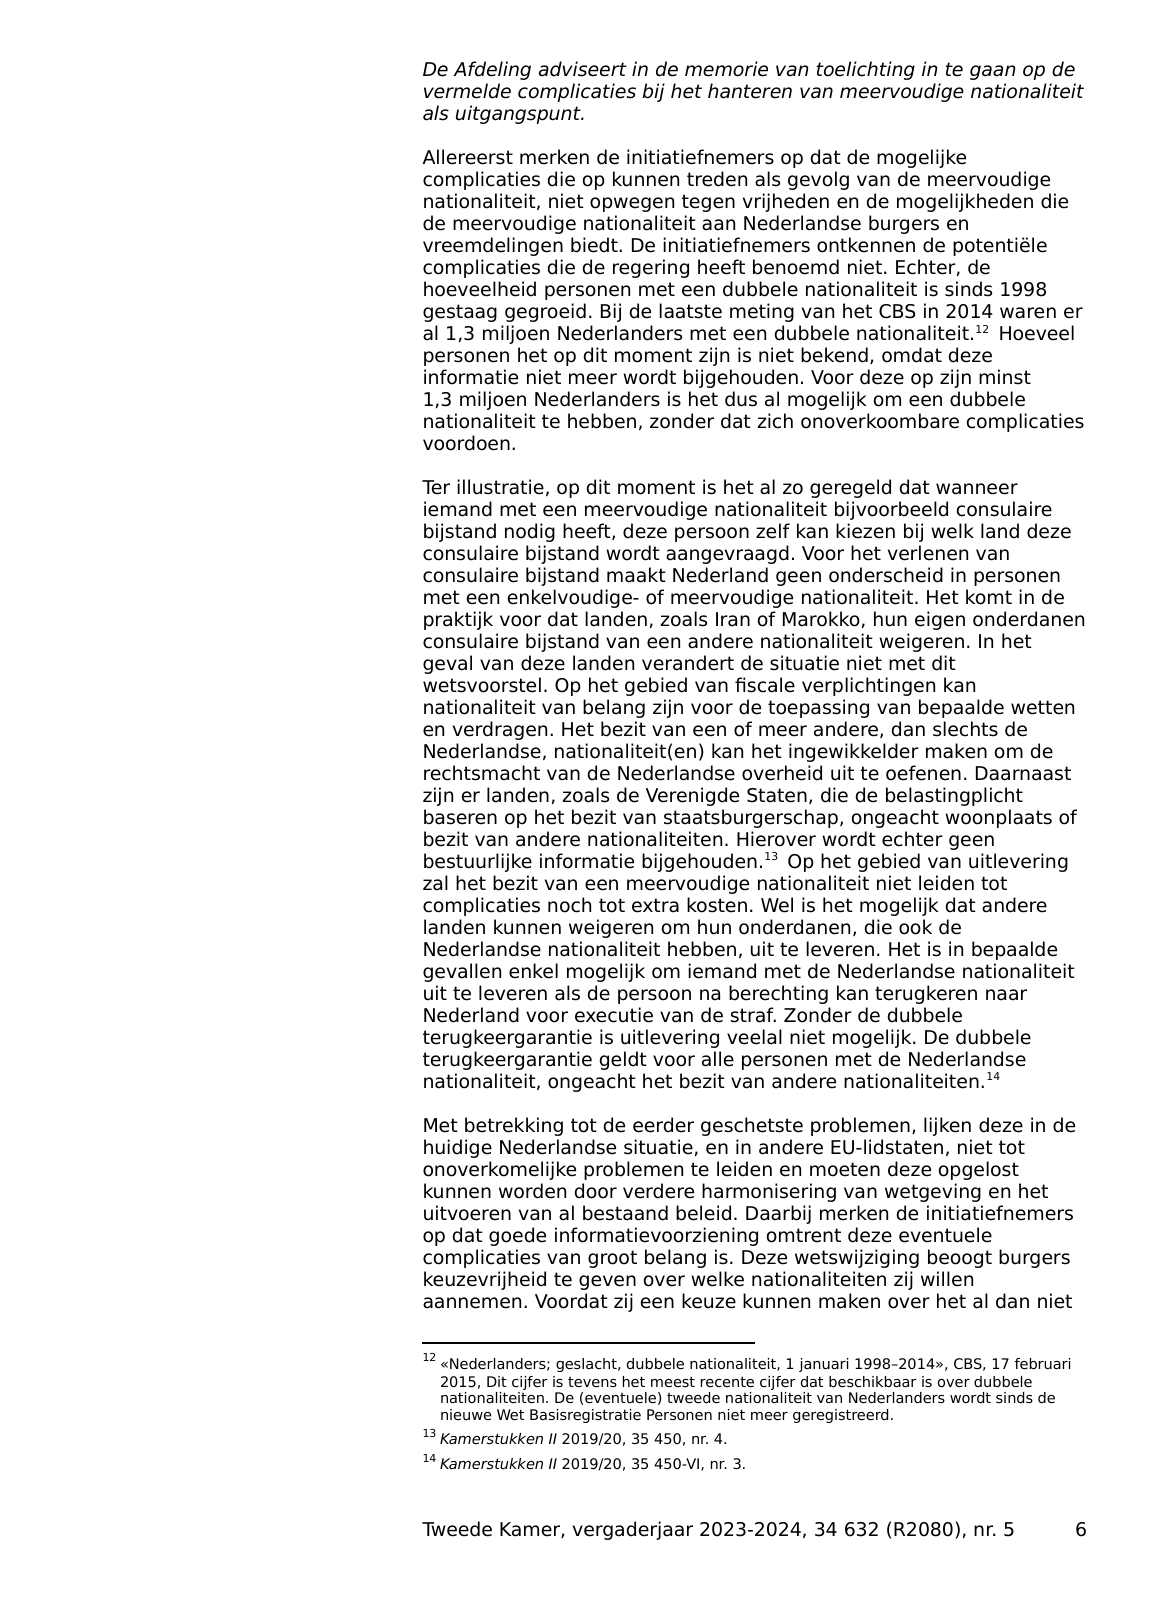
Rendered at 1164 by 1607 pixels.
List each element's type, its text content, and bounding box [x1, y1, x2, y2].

text Met betrekking tot de eerder geschetste problemen, lijken deze in de huidige Nederlandse situatie, en in andere EU-lidstaten, niet tot onoverkomelijke problemen te leiden en moeten deze opgelost kunnen worden door verdere harmonisering van wetgeving en het uitvoeren van al bestaand beleid. Daarbij merken de initiatiefnemers op dat goede informatievoorziening omtrent deze eventuele complicaties van groot belang is. Deze wetswijziging beoogt burgers keuzevrijheid te geven over welke nationaliteiten zij willen aannemen. Voordat zij een keuze kunnen maken over het al dan niet [422, 1115, 1087, 1312]
text Kamerstukken II 2019/20, 35 450-VI, nr. 3. [422, 1452, 1087, 1474]
text Allereerst merken de initiatiefnemers op dat de mogelijke complicaties die op kunnen treden als gevolg van de meervoudige nationaliteit, niet opwegen tegen vrijheden en de mogelijkheden die de meervoudige nationaliteit aan Nederlandse burgers en vreemdelingen biedt. De initiatiefnemers ontkennen de potentiële complicaties die de regering heeft benoemd niet. Echter, de hoeveelheid personen met een dubbele nationaliteit is sinds 1998 gestaag gegroeid. Bij de laatste meting van het CBS in 2014 waren er al 1,3 miljoen Nederlanders met een dubbele nationaliteit. Hoeveel personen het op dit moment zijn is niet bekend, omdat deze informatie niet meer wordt bijgehouden. Voor deze op zijn minst 1,3 miljoen Nederlanders is het dus al mogelijk om een dubbele nationaliteit te hebben, zonder dat zich onoverkoombare complicaties voordoen. [422, 147, 1087, 455]
text Ter illustratie, op dit moment is het al zo geregeld dat wanneer iemand met een meervoudige nationaliteit bijvoorbeeld consulaire bijstand nodig heeft, deze persoon zelf kan kiezen bij welk land deze consulaire bijstand wordt aangevraagd. Voor het verlenen van consulaire bijstand maakt Nederland geen onderscheid in personen met een enkelvoudige- of meervoudige nationaliteit. Het komt in de praktijk voor dat landen, zoals Iran of Marokko, hun eigen onderdanen consulaire bijstand van een andere nationaliteit weigeren. In het geval van deze landen verandert de situatie niet met dit wetsvoorstel. Op het gebied van fiscale verplichtingen kan nationaliteit van belang zijn voor de toepassing van bepaalde wetten en verdragen. Het bezit van een of meer andere, dan slechts de Nederlandse, nationaliteit(en) kan het ingewikkelder maken om de rechtsmacht van de Nederlandse overheid uit te oefenen. Daarnaast zijn er landen, zoals de Verenigde Staten, die de belastingplicht baseren op het bezit van staatsburgerschap, ongeacht woonplaats of bezit van andere nationaliteiten. Hierover wordt echter geen bestuurlijke informatie bijgehouden. Op het gebied van uitlevering zal het bezit van een meervoudige nationaliteit niet leiden tot complicaties noch tot extra kosten. Wel is het mogelijk dat andere landen kunnen weigeren om hun onderdanen, die ook de Nederlandse nationaliteit hebben, uit te leveren. Het is in bepaalde gevallen enkel mogelijk om iemand met de Nederlandse nationaliteit uit te leveren als de persoon na berechting kan terugkeren naar Nederland voor executie van de straf. Zonder de dubbele terugkeergarantie is uitlevering veelal niet mogelijk. De dubbele terugkeergarantie geldt voor alle personen met de Nederlandse nationaliteit, ongeacht het bezit van andere nationaliteiten. [422, 477, 1087, 1092]
text De Afdeling adviseert in de memorie van toelichting in te gaan op de vermelde complicaties bij het hanteren van meervoudige nationaliteit als uitgangspunt. [422, 59, 1087, 125]
text «Nederlanders; geslacht, dubbele nationaliteit, 1 januari 1998–2014», CBS, 17 februari 2015, Dit cijfer is tevens het meest recente cijfer dat beschikbaar is over dubbele nationaliteiten. De (eventuele) tweede nationaliteit van Nederlanders wordt sinds de nieuwe Wet Basisregistratie Personen niet meer geregistreerd. [422, 1352, 1087, 1424]
text Kamerstukken II 2019/20, 35 450, nr. 4. [422, 1427, 1087, 1449]
